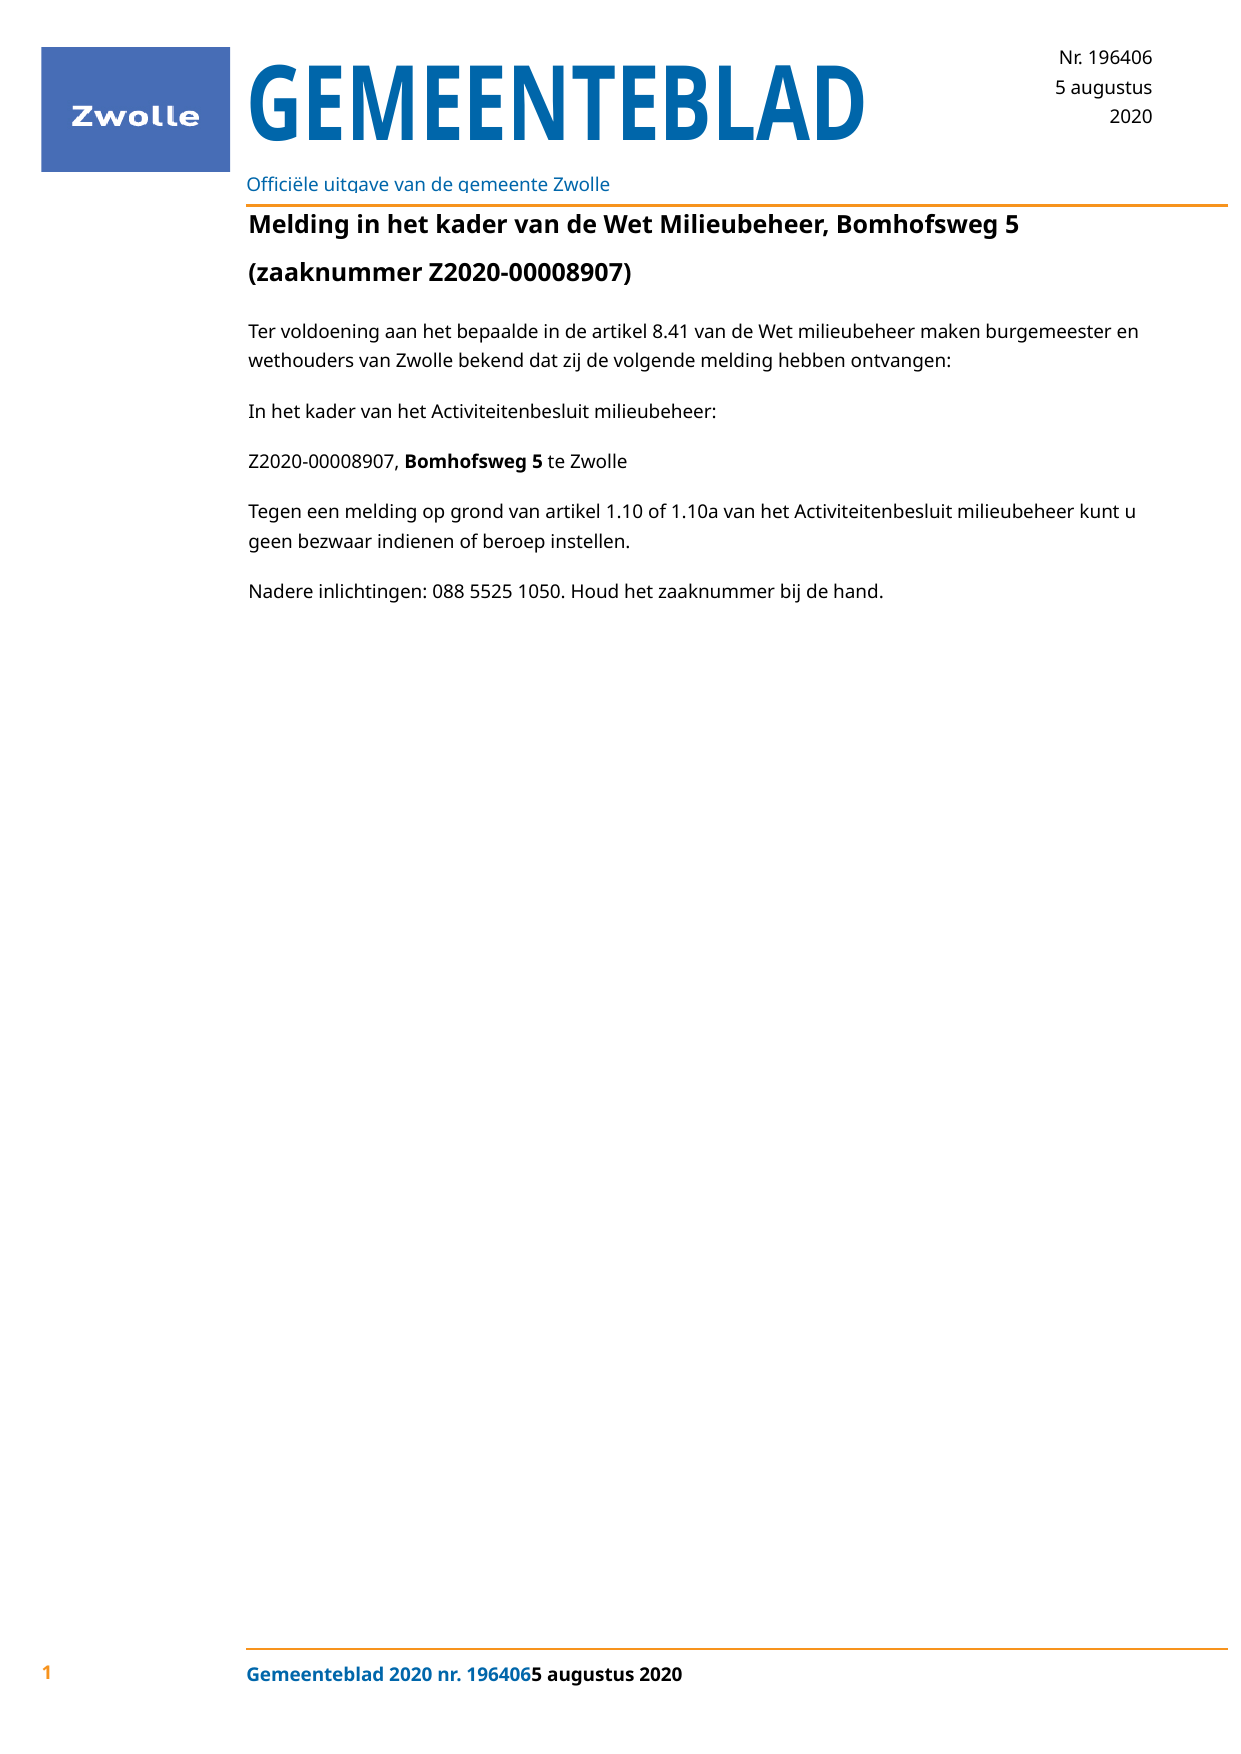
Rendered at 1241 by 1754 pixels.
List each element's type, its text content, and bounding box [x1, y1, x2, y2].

text Tegen een melding op grond van artikel 1.10 of 1.10a van het Activiteitenbesluit milieubeheer kunt u geen bezwaar indienen of beroep instellen. [248, 499, 1152, 554]
text Melding in het kader van de Wet Milieubeheer, Bomhofsweg 5 (zaaknummer Z2020-00008907) [248, 207, 1152, 288]
picture [41, 47, 231, 172]
text Ter voldoening aan het bepaalde in de artikel 8.41 van de Wet milieubeheer maken burgemeester en wethouders van Zwolle bekend dat zij de volgende melding hebben ontvangen: [248, 318, 1152, 373]
text In het kader van het Activiteitenbesluit milieubeheer: [248, 398, 1152, 424]
text Nadere inlichtingen: 088 5525 1050. Houd het zaaknummer bij de hand. [248, 579, 1152, 604]
text Z2020-00008907, Bomhofsweg 5 te Zwolle [248, 448, 1152, 474]
